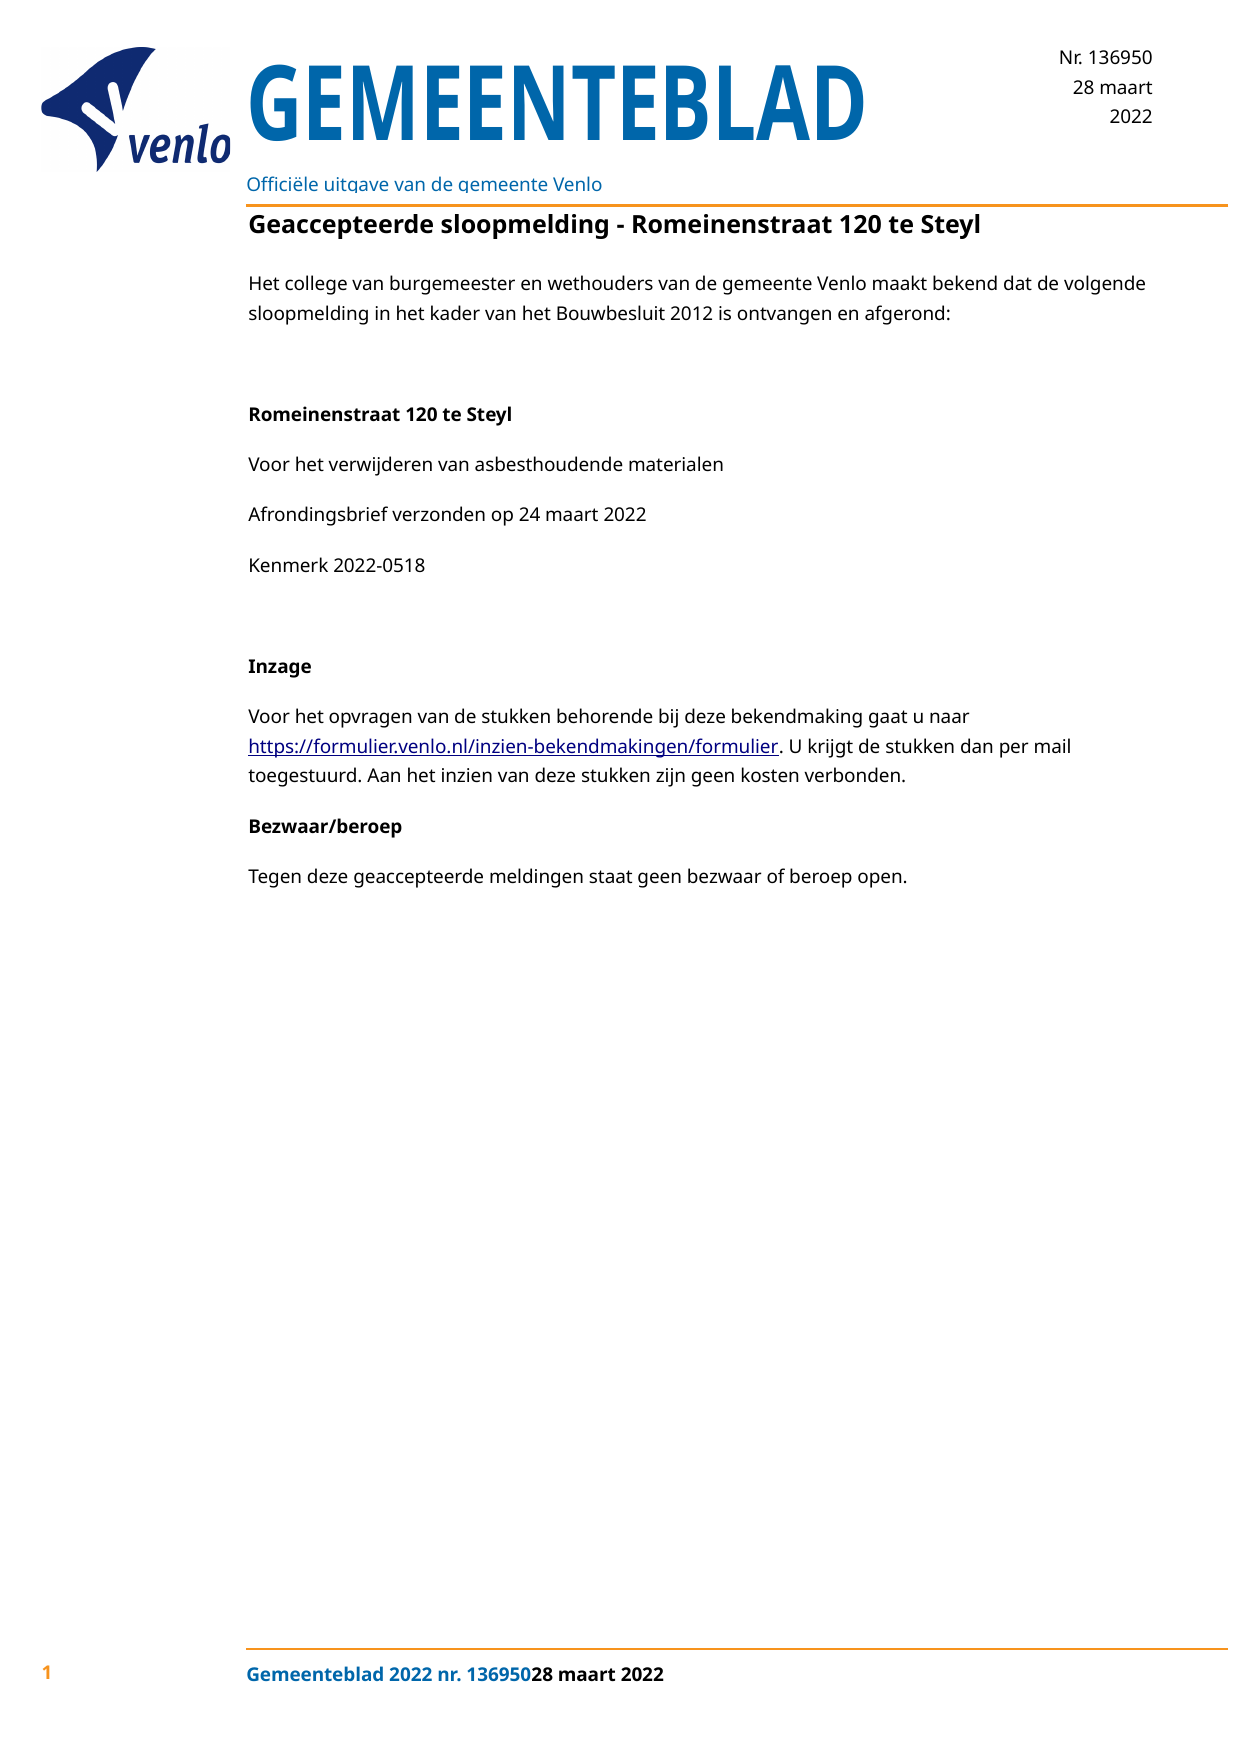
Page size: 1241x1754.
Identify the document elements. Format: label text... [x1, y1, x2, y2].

text Geaccepteerde sloopmelding - Romeinenstraat 120 te Steyl [248, 207, 1152, 241]
text Romeinenstraat 120 te Steyl [248, 401, 1152, 426]
picture [41, 47, 231, 172]
text Kenmerk 2022-0518 [248, 552, 1152, 578]
text Inzage [248, 653, 1152, 678]
text Voor het verwijderen van asbesthoudende materialen [248, 451, 1152, 477]
text Bezwaar/beroep [248, 813, 1152, 838]
text Voor het opvragen van de stukken behorende bij deze bekendmaking gaat u naar https://formulier.venlo.nl/inzien-bekendmakingen/formulier. U krijgt de stukken dan per mail toegestuurd. Aan het inzien van deze stukken zijn geen kosten verbonden. [248, 703, 1152, 788]
text Het college van burgemeester en wethouders van de gemeente Venlo maakt bekend dat de volgende sloopmelding in het kader van het Bouwbesluit 2012 is ontvangen en afgerond: [248, 270, 1152, 326]
text Tegen deze geaccepteerde meldingen staat geen bezwaar of beroep open. [248, 863, 1152, 889]
text Afrondingsbrief verzonden op 24 maart 2022 [248, 502, 1152, 527]
